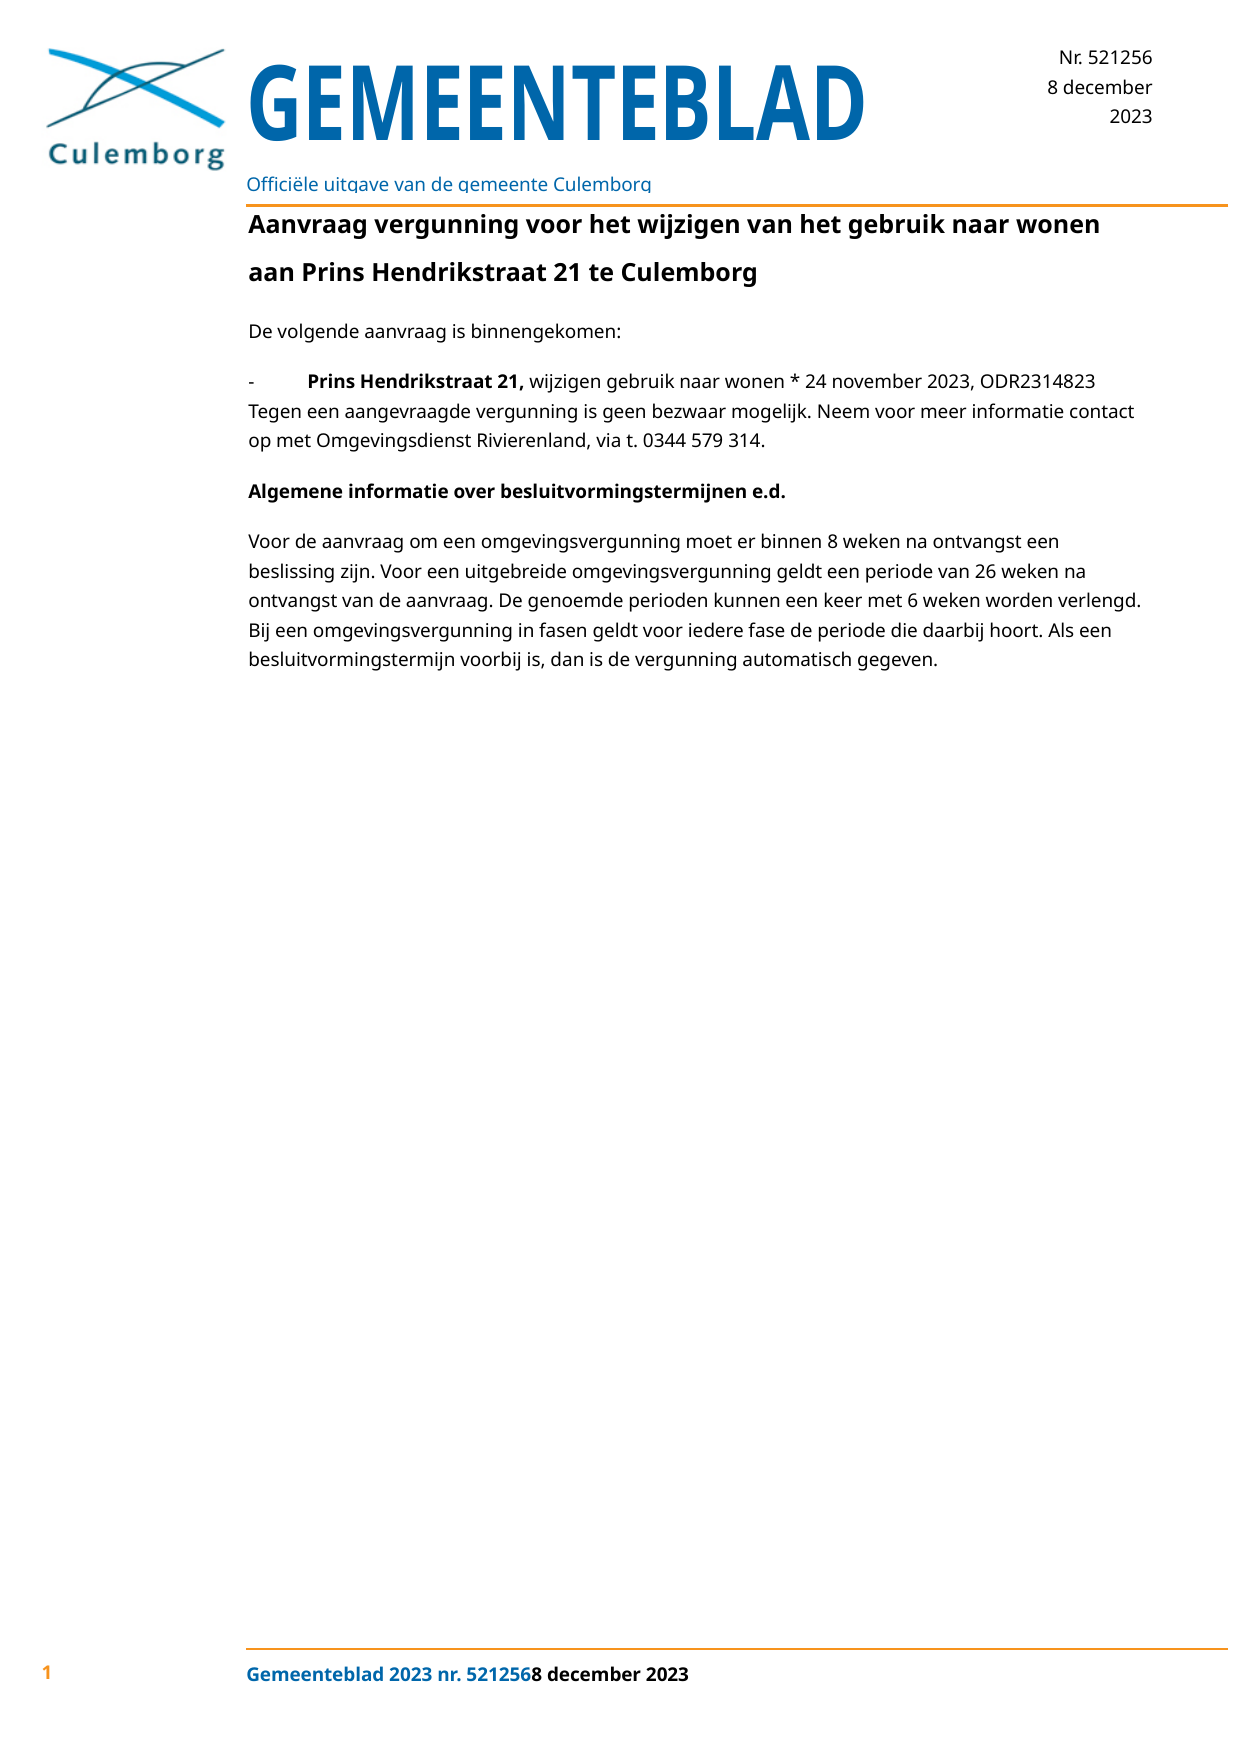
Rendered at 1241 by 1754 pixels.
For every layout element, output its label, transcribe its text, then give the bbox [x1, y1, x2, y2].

text Tegen een aangevraagde vergunning is geen bezwaar mogelijk. Neem voor meer informatie contact op met Omgevingsdienst Rivierenland, via t. 0344 579 314. [248, 398, 1152, 453]
text Voor de aanvraag om een omgevingsvergunning moet er binnen 8 weken na ontvangst een beslissing zijn. Voor een uitgebreide omgevingsvergunning geldt een periode van 26 weken na ontvangst van de aanvraag. De genoemde perioden kunnen een keer met 6 weken worden verlengd. Bij een omgevingsvergunning in fasen geldt voor iedere fase de periode die daarbij hoort. Als een besluitvormingstermijn voorbij is, dan is de vergunning automatisch gegeven. [248, 528, 1152, 672]
text Aanvraag vergunning voor het wijzigen van het gebruik naar wonen aan Prins Hendrikstraat 21 te Culemborg [248, 207, 1152, 288]
picture [41, 47, 231, 172]
text Algemene informatie over besluitvormingstermijnen e.d. [248, 478, 1152, 504]
list Prins Hendrikstraat 21, wijzigen gebruik naar wonen * 24 november 2023, ODR2314823 [248, 368, 1152, 394]
text De volgende aanvraag is binnengekomen: [248, 318, 1152, 344]
